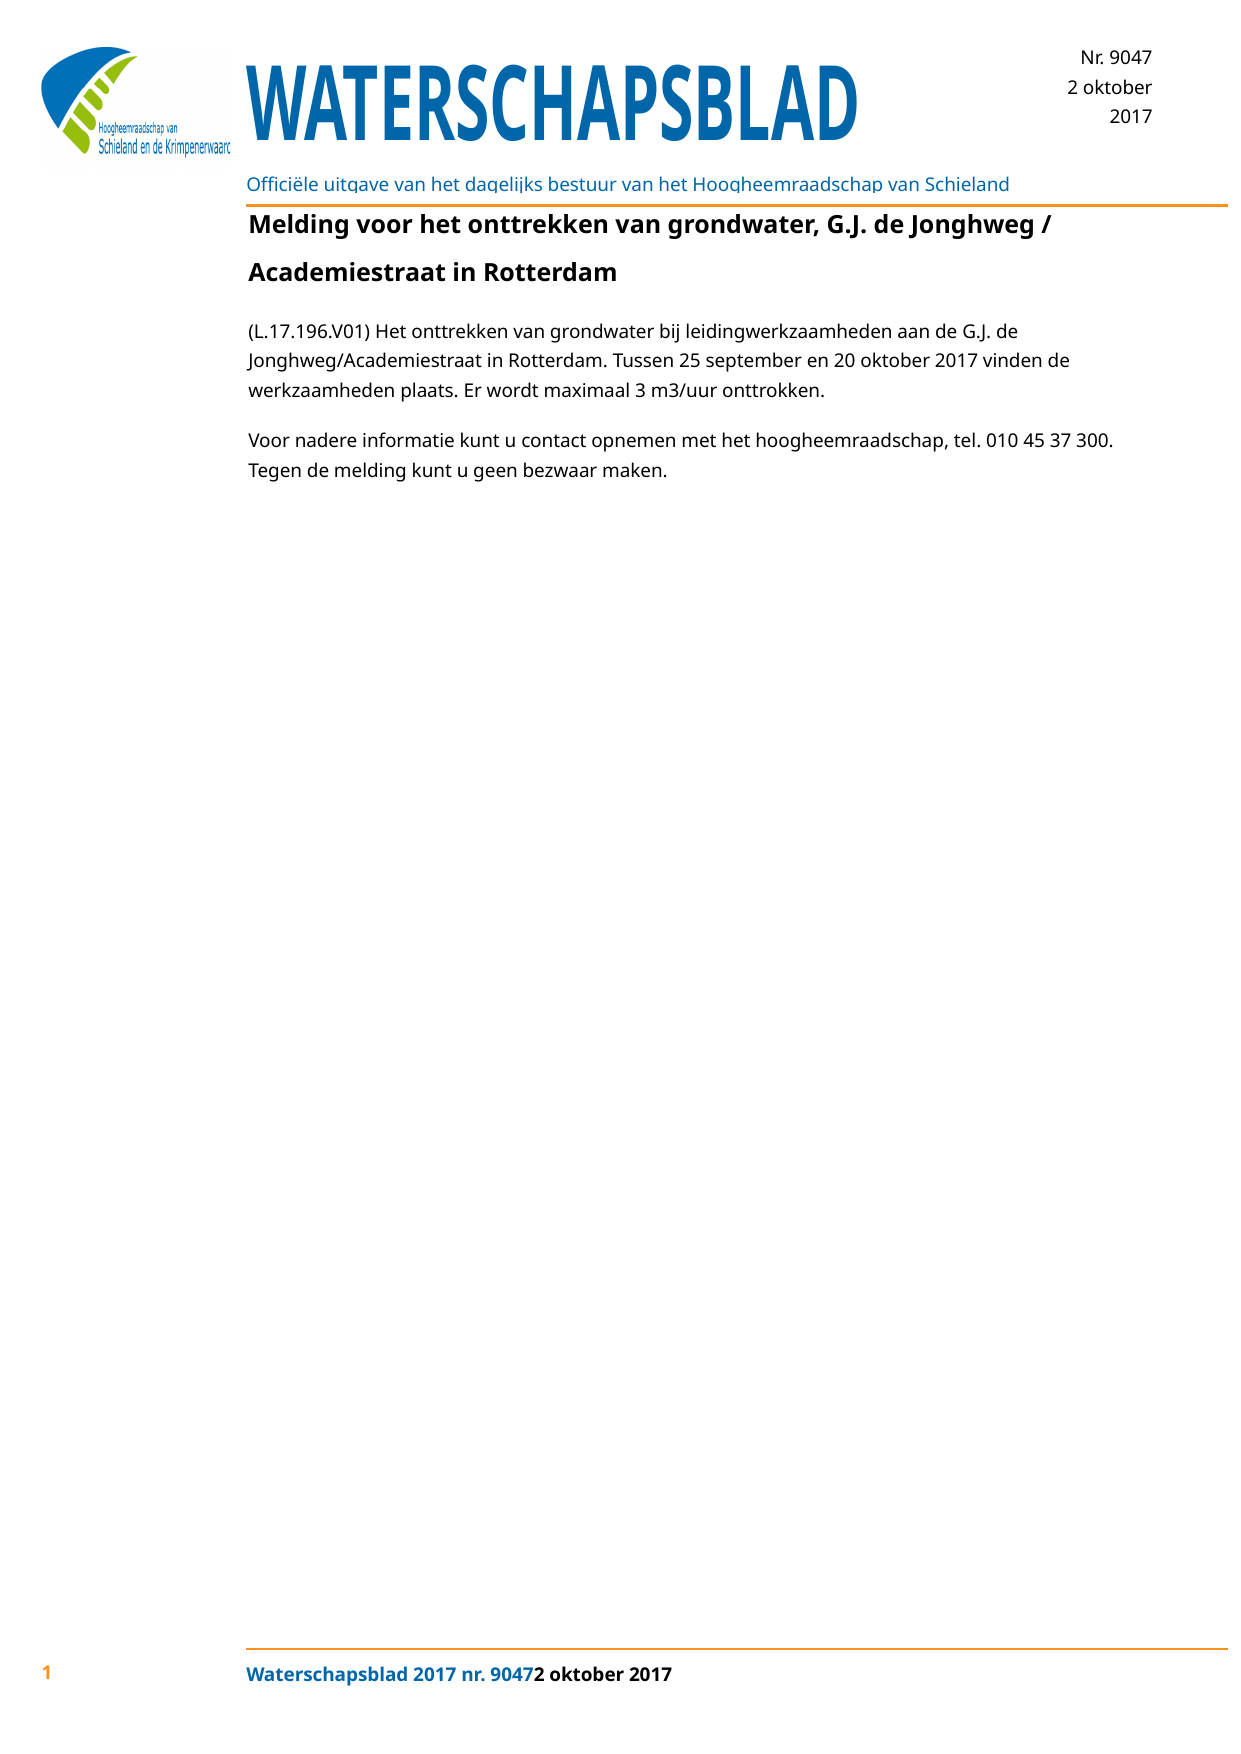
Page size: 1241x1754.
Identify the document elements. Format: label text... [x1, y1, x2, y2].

text Voor nadere informatie kunt u contact opnemen met het hoogheemraadschap, tel. 010 45 37 300. Tegen de melding kunt u geen bezwaar maken. [248, 427, 1152, 483]
text Melding voor het onttrekken van grondwater, G.J. de Jonghweg / Academiestraat in Rotterdam [248, 207, 1152, 288]
text (L.17.196.V01) Het onttrekken van grondwater bij leidingwerkzaamheden aan de G.J. de Jonghweg/Academiestraat in Rotterdam. Tussen 25 september en 20 oktober 2017 vinden de werkzaamheden plaats. Er wordt maximaal 3 m3/uur onttrokken. [248, 318, 1152, 403]
picture [41, 47, 231, 172]
